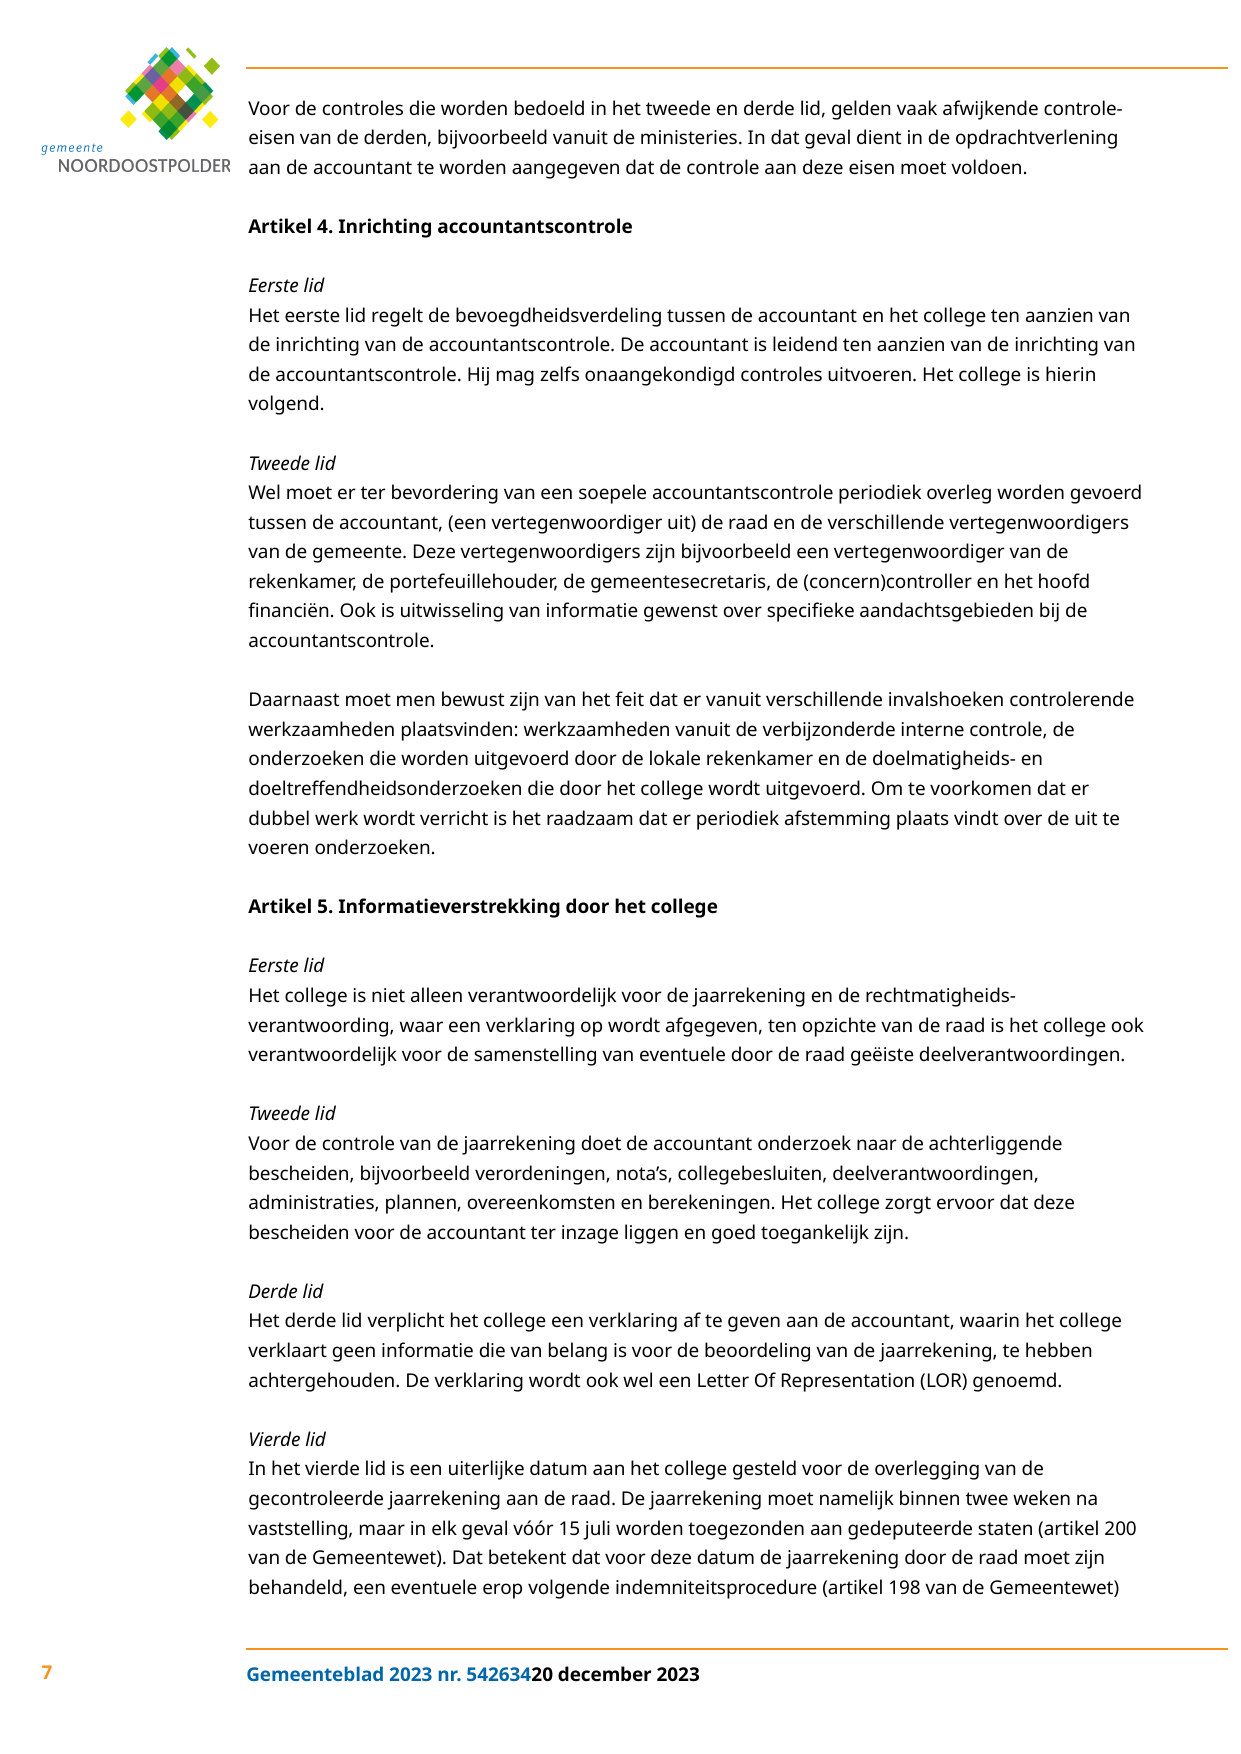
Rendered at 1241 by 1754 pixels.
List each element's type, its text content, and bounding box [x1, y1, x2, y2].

text Voor de controles die worden bedoeld in het tweede en derde lid, gelden vaak afwijkende controle-eisen van de derden, bijvoorbeeld vanuit de ministeries. In dat geval dient in de opdrachtverlening aan de accountant te worden aangegeven dat de controle aan deze eisen moet voldoen. [248, 95, 1152, 180]
text Tweede lid [248, 450, 1152, 476]
picture [41, 47, 231, 172]
text Artikel 4. Inrichting accountantscontrole [248, 213, 1152, 239]
text Het college is niet alleen verantwoordelijk voor de jaarrekening en de rechtmatigheids-verantwoording, waar een verklaring op wordt afgegeven, ten opzichte van de raad is het college ook verantwoordelijk voor de samenstelling van eventuele door de raad geëiste deelverantwoordingen. [248, 982, 1152, 1067]
text Het eerste lid regelt de bevoegdheidsverdeling tussen de accountant en het college ten aanzien van de inrichting van de accountantscontrole. De accountant is leidend ten aanzien van de inrichting van de accountantscontrole. Hij mag zelfs onaangekondigd controles uitvoeren. Het college is hierin volgend. [248, 302, 1152, 416]
text Derde lid [248, 1278, 1152, 1304]
text Voor de controle van de jaarrekening doet de accountant onderzoek naar de achterliggende bescheiden, bijvoorbeeld verordeningen, nota’s, collegebesluiten, deelverantwoordingen, administraties, plannen, overeenkomsten en berekeningen. Het college zorgt ervoor dat deze bescheiden voor de accountant ter inzage liggen en goed toegankelijk zijn. [248, 1130, 1152, 1245]
text Eerste lid [248, 272, 1152, 298]
text Wel moet er ter bevordering van een soepele accountantscontrole periodiek overleg worden gevoerd tussen de accountant, (een vertegenwoordiger uit) de raad en de verschillende vertegenwoordigers van de gemeente. Deze vertegenwoordigers zijn bijvoorbeeld een vertegenwoordiger van de rekenkamer, de portefeuillehouder, de gemeentesecretaris, de (concern)controller en het hoofd financiën. Ook is uitwisseling van informatie gewenst over specifieke aandachtsgebieden bij de accountantscontrole. [248, 479, 1152, 653]
text In het vierde lid is een uiterlijke datum aan het college gesteld voor de overlegging van de gecontroleerde jaarrekening aan de raad. De jaarrekening moet namelijk binnen twee weken na vaststelling, maar in elk geval vóór 15 juli worden toegezonden aan gedeputeerde staten (artikel 200 van de Gemeentewet). Dat betekent dat voor deze datum de jaarrekening door de raad moet zijn behandeld, een eventuele erop volgende indemniteitsprocedure (artikel 198 van de Gemeentewet) [248, 1456, 1152, 1600]
text Artikel 5. Informatieverstrekking door het college [248, 893, 1152, 919]
text Daarnaast moet men bewust zijn van het feit dat er vanuit verschillende invalshoeken controlerende werkzaamheden plaatsvinden: werkzaamheden vanuit de verbijzonderde interne controle, de onderzoeken die worden uitgevoerd door de lokale rekenkamer en de doelmatigheids- en doeltreffendheidsonderzoeken die door het college wordt uitgevoerd. Om te voorkomen dat er dubbel werk wordt verricht is het raadzaam dat er periodiek afstemming plaats vindt over de uit te voeren onderzoeken. [248, 686, 1152, 860]
text Tweede lid [248, 1101, 1152, 1126]
text Vierde lid [248, 1426, 1152, 1452]
text Eerste lid [248, 953, 1152, 978]
text Het derde lid verplicht het college een verklaring af te geven aan de accountant, waarin het college verklaart geen informatie die van belang is voor de beoordeling van de jaarrekening, te hebben achtergehouden. De verklaring wordt ook wel een Letter Of Representation (LOR) genoemd. [248, 1308, 1152, 1393]
